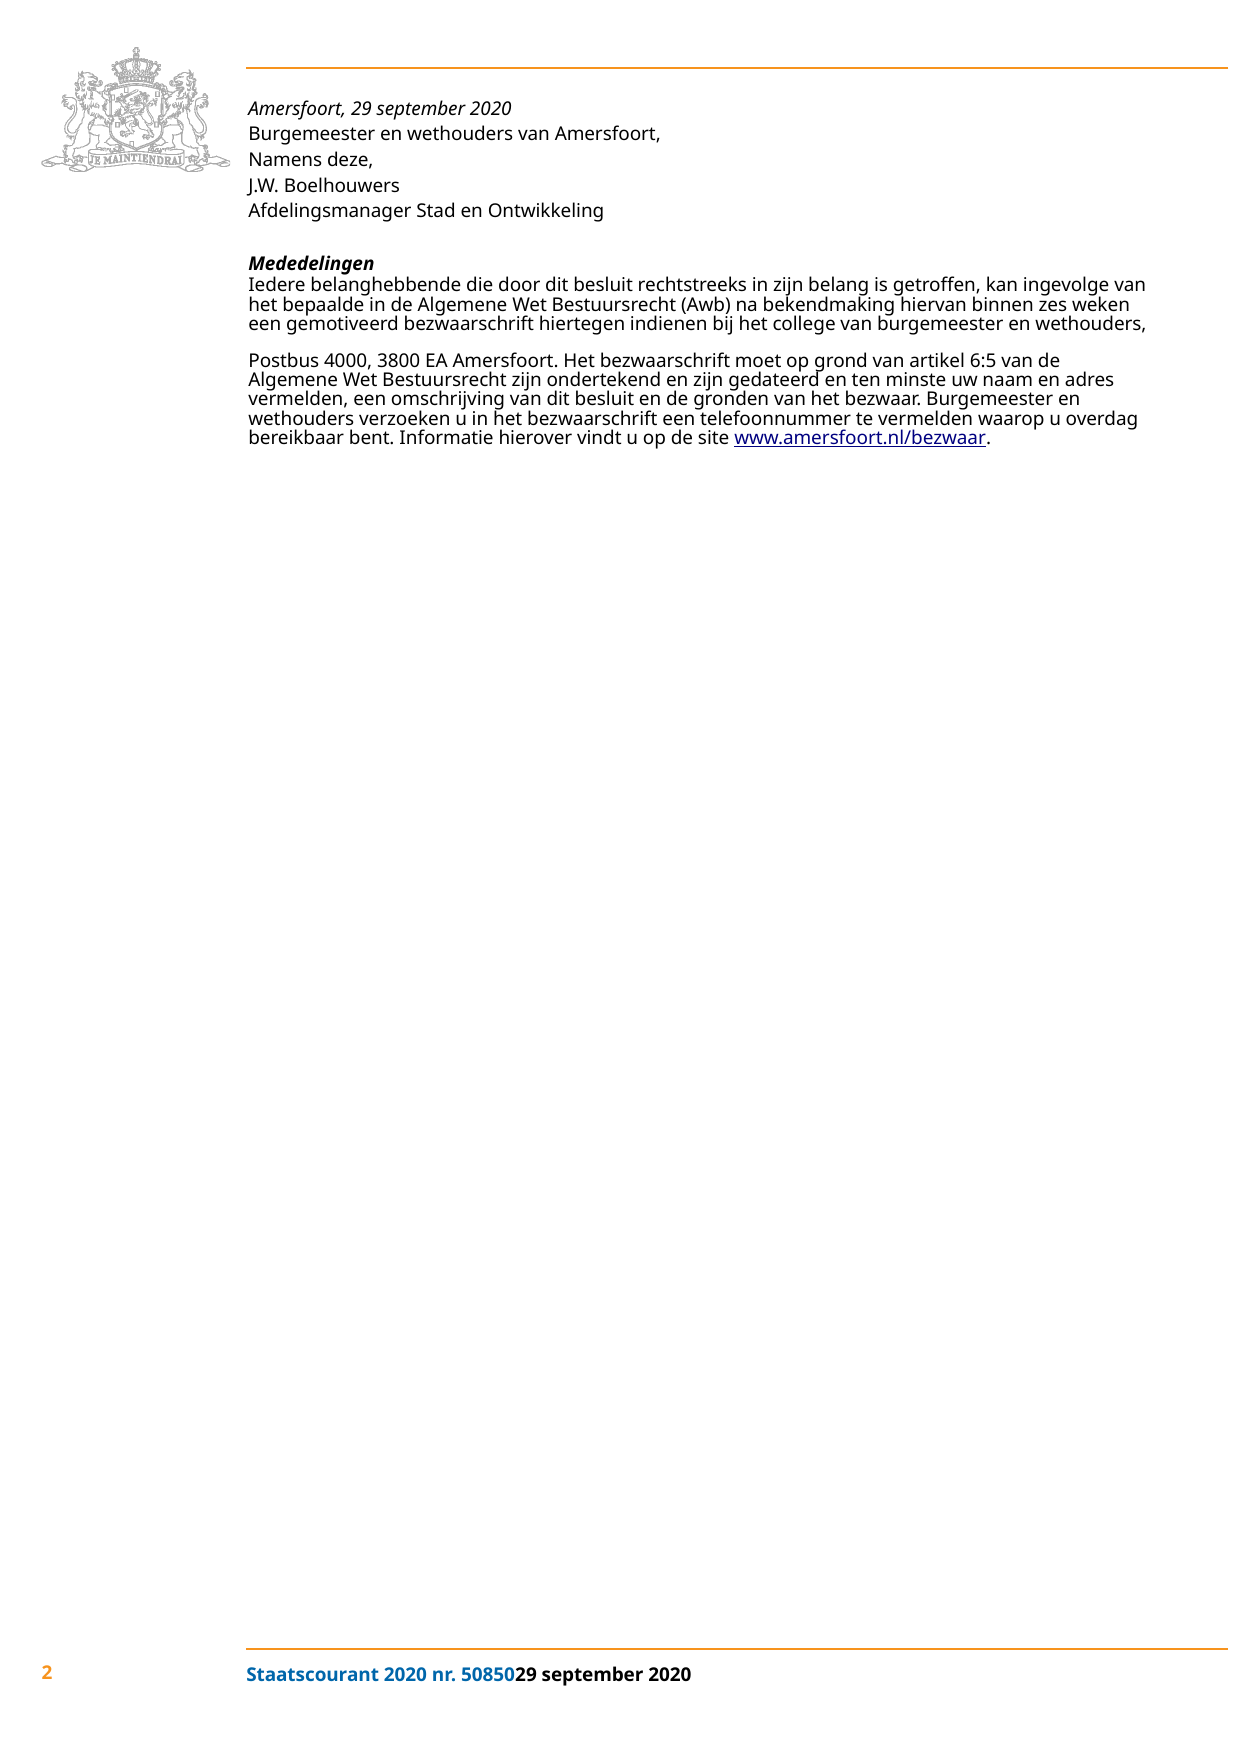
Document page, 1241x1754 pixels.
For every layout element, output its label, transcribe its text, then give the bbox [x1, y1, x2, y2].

text Namens deze, [248, 146, 1152, 172]
text Afdelingsmanager Stad en Ontwikkeling [248, 198, 1152, 223]
picture [41, 47, 231, 172]
text Amersfoort, 29 september 2020 [248, 95, 1152, 121]
text Mededelingen [248, 251, 1152, 276]
text Postbus 4000, 3800 EA Amersfoort. Het bezwaarschrift moet op grond van artikel 6:5 van de Algemene Wet Bestuursrecht zijn ondertekend en zijn gedateerd en ten minste uw naam en adres vermelden, een omschrijving van dit besluit en de gronden van het bezwaar. Burgemeester en wethouders verzoeken u in het bezwaarschrift een telefoonnummer te vermelden waarop u overdag bereikbaar bent. Informatie hierover vindt u op de site www.amersfoort.nl/bezwaar. [248, 352, 1152, 448]
text J.W. Boelhouwers [248, 172, 1152, 198]
text Burgemeester en wethouders van Amersfoort, [248, 121, 1152, 146]
text Iedere belanghebbende die door dit besluit rechtstreeks in zijn belang is getroffen, kan ingevolge van het bepaalde in de Algemene Wet Bestuursrecht (Awb) na bekendmaking hiervan binnen zes weken een gemotiveerd bezwaarschrift hiertegen indienen bij het college van burgemeester en wethouders, [248, 276, 1152, 334]
